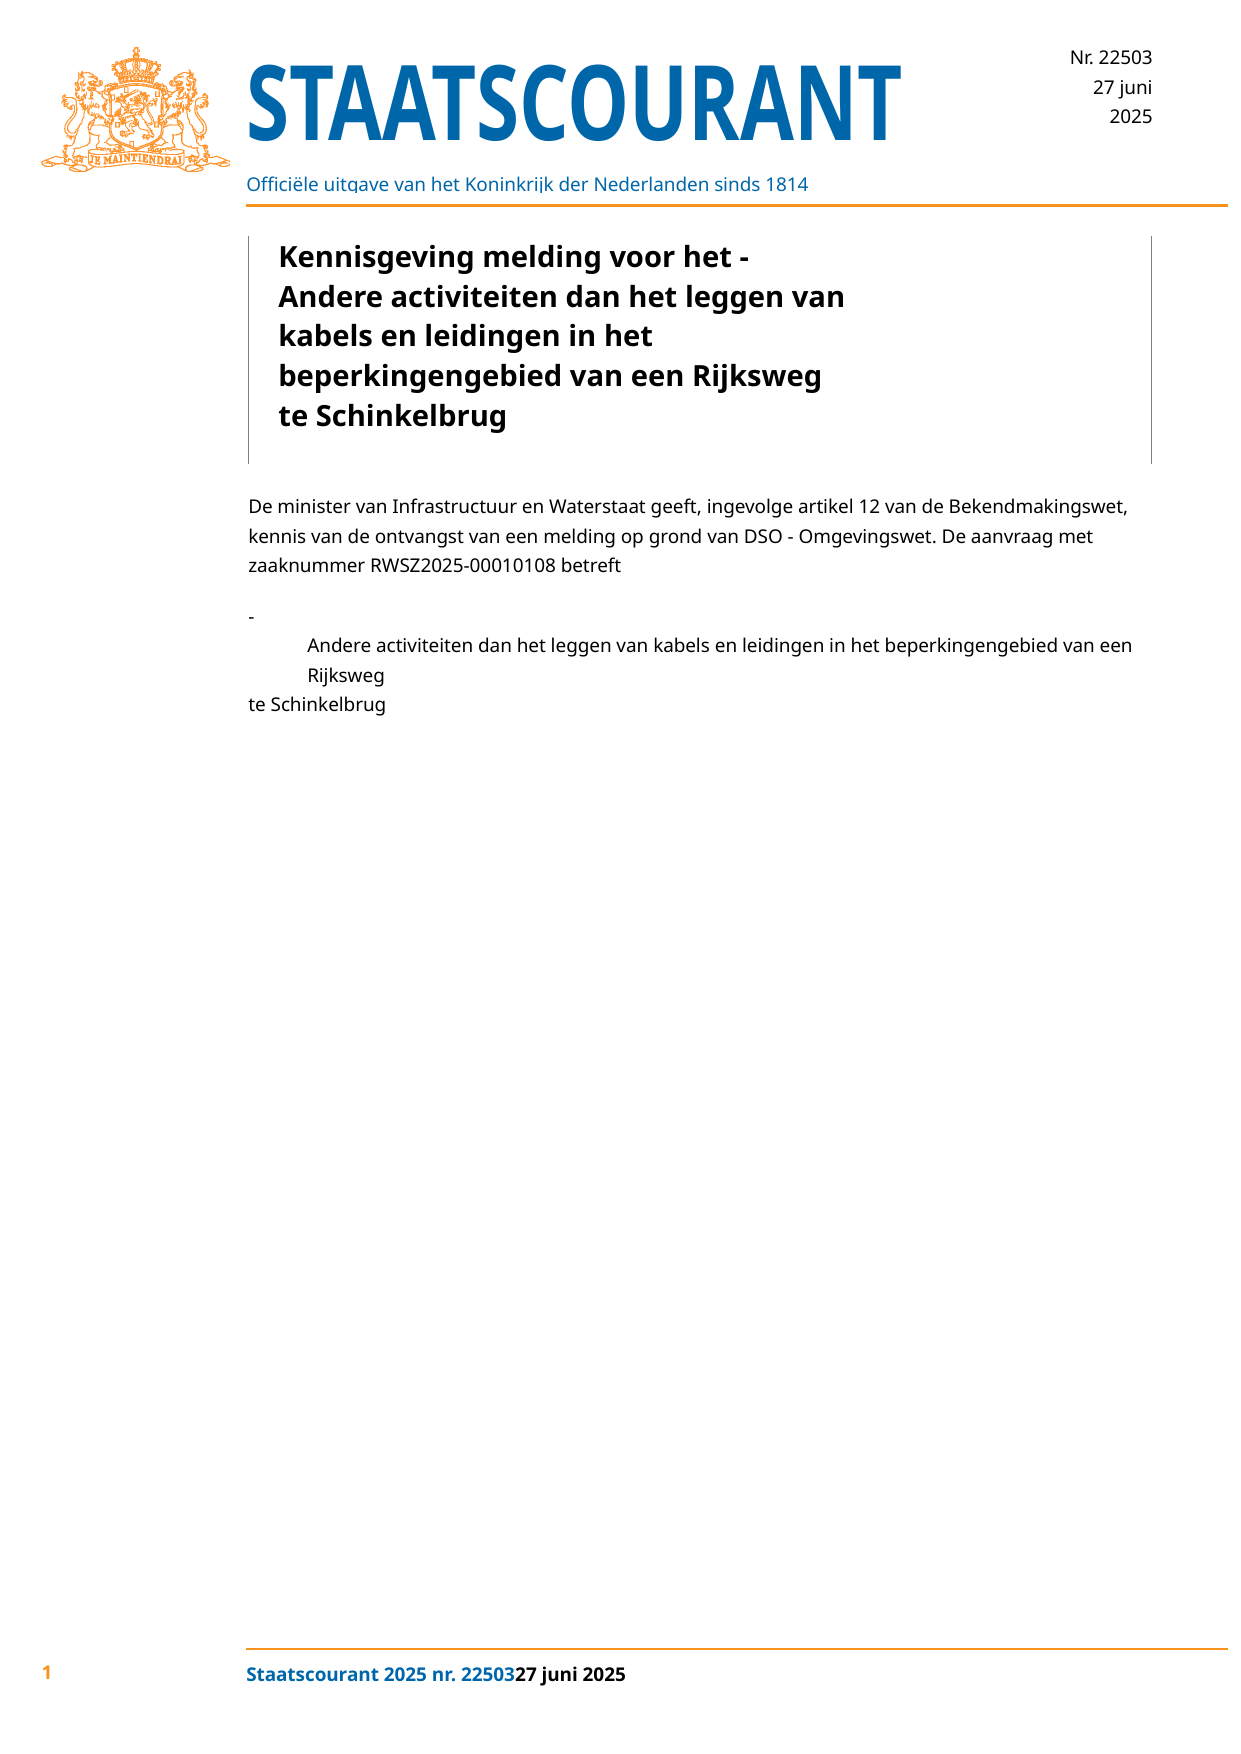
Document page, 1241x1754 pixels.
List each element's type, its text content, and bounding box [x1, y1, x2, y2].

picture [41, 47, 231, 172]
table_header [1090, 236, 1151, 413]
table_header Kennisgeving melding voor het -Andere activiteiten dan het leggen van kabels en leidingen in het beperkingengebied van een Rijksweg te Schinkelbrug [249, 236, 850, 464]
table_header [850, 414, 1151, 464]
text te Schinkelbrug [248, 692, 1152, 717]
list Andere activiteiten dan het leggen van kabels en leidingen in het beperkingengebied van een Rijksweg [248, 632, 1152, 688]
picture [912, 236, 1090, 414]
table_header [850, 236, 912, 413]
text De minister van Infrastructuur en Waterstaat geeft, ingevolge artikel 12 van de Bekendmakingswet, kennis van de ontvangst van een melding op grond van DSO - Omgevingswet. De aanvraag met zaaknummer RWSZ2025-00010108 betreft [248, 493, 1152, 578]
